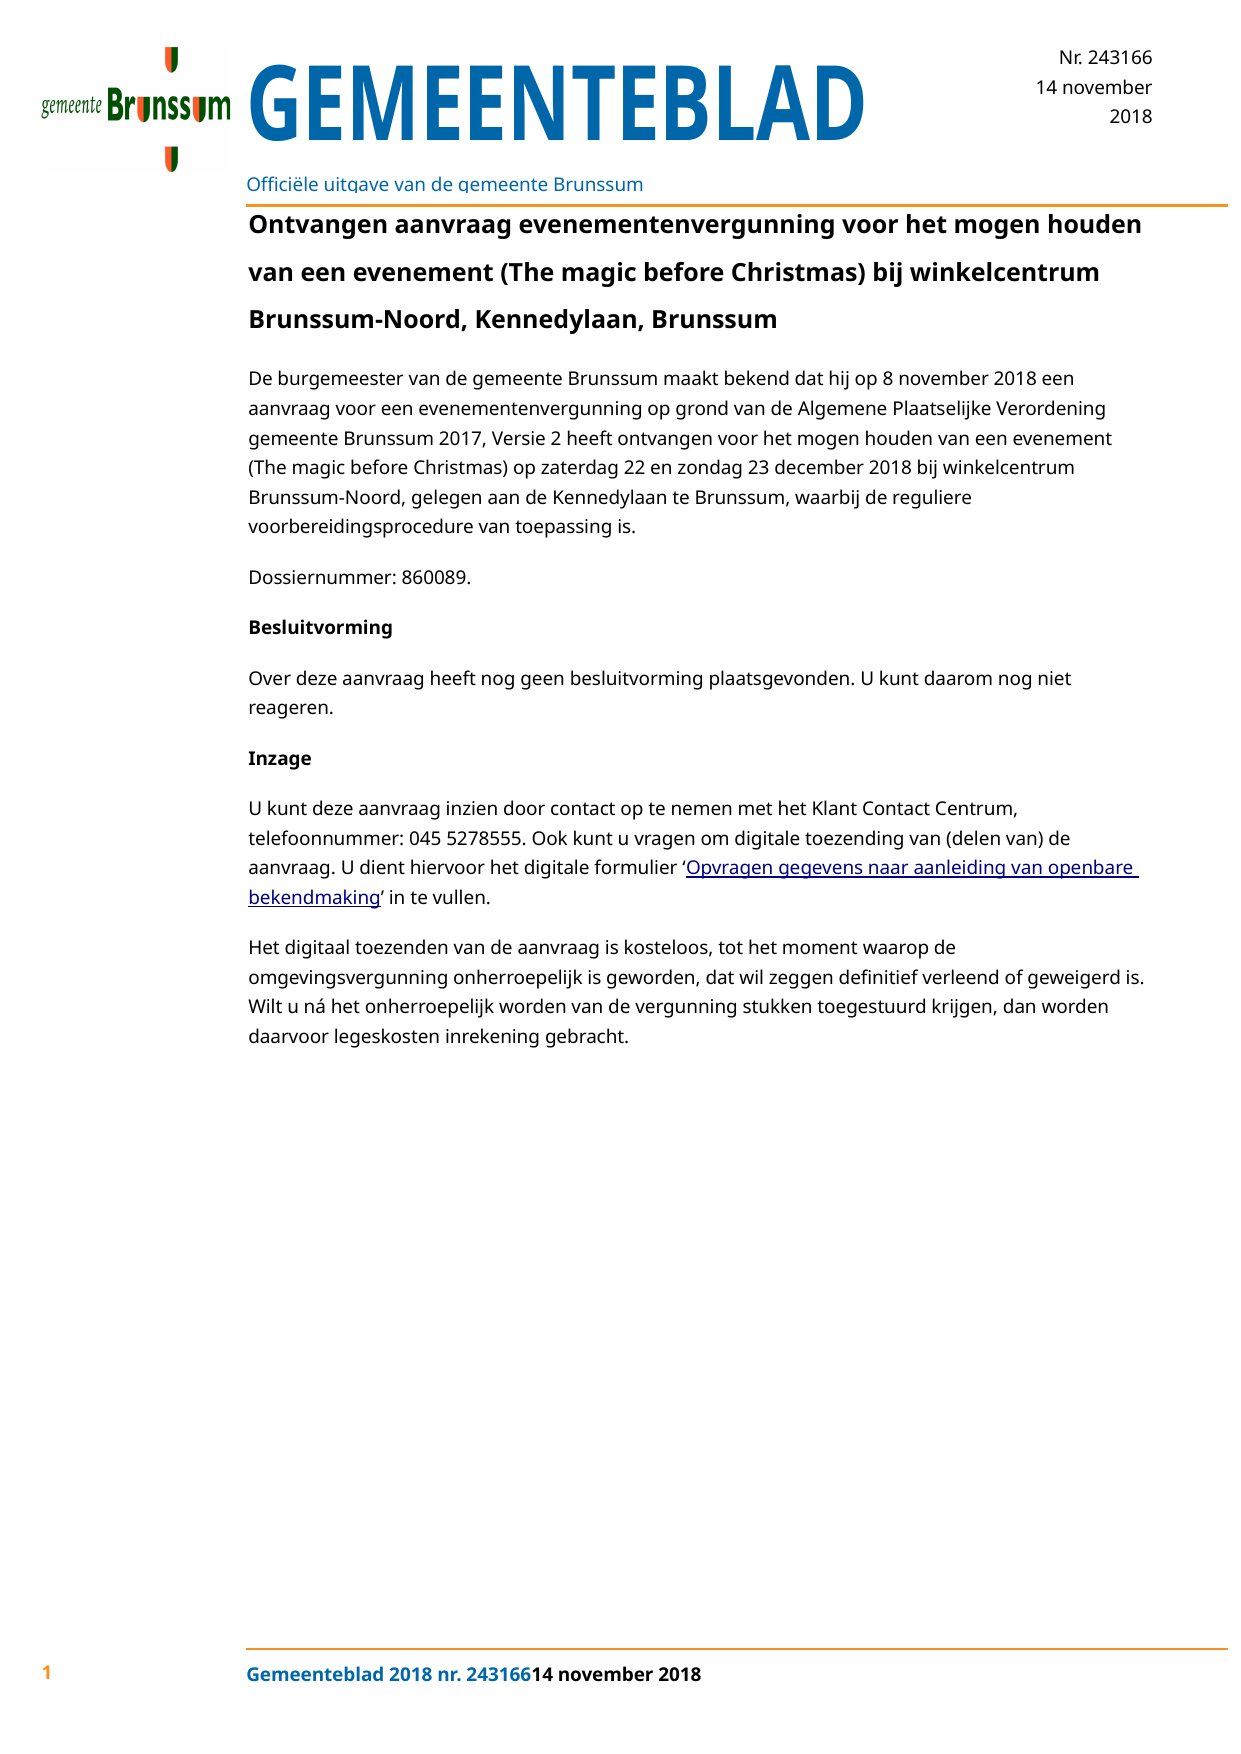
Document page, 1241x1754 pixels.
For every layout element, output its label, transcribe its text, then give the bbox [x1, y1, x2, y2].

text De burgemeester van de gemeente Brunssum maakt bekend dat hij op 8 november 2018 een aanvraag voor een evenementenvergunning op grond van de Algemene Plaatselijke Verordening gemeente Brunssum 2017, Versie 2 heeft ontvangen voor het mogen houden van een evenement (The magic before Christmas) op zaterdag 22 en zondag 23 december 2018 bij winkelcentrum Brunssum-Noord, gelegen aan de Kennedylaan te Brunssum, waarbij de reguliere voorbereidingsprocedure van toepassing is. [248, 366, 1152, 539]
text Ontvangen aanvraag evenementenvergunning voor het mogen houden van een evenement (The magic before Christmas) bij winkelcentrum Brunssum-Noord, Kennedylaan, Brunssum [248, 207, 1152, 336]
picture [41, 47, 231, 172]
text Over deze aanvraag heeft nog geen besluitvorming plaatsgevonden. U kunt daarom nog niet reageren. [248, 665, 1152, 720]
text U kunt deze aanvraag inzien door contact op te nemen met het Klant Contact Centrum, telefoonnummer: 045 5278555. Ook kunt u vragen om digitale toezending van (delen van) de aanvraag. U dient hiervoor het digitale formulier ‘Opvragen gegevens naar aanleiding van openbare bekendmaking’ in te vullen. [248, 795, 1152, 909]
text Het digitaal toezenden van de aanvraag is kosteloos, tot het moment waarop de omgevingsvergunning onherroepelijk is geworden, dat wil zeggen definitief verleend of geweigerd is. Wilt u ná het onherroepelijk worden van de vergunning stukken toegestuurd krijgen, dan worden daarvoor legeskosten inrekening gebracht. [248, 934, 1152, 1049]
text Dossiernummer: 860089. [248, 564, 1152, 589]
text Besluitvorming [248, 614, 1152, 640]
text Inzage [248, 745, 1152, 770]
